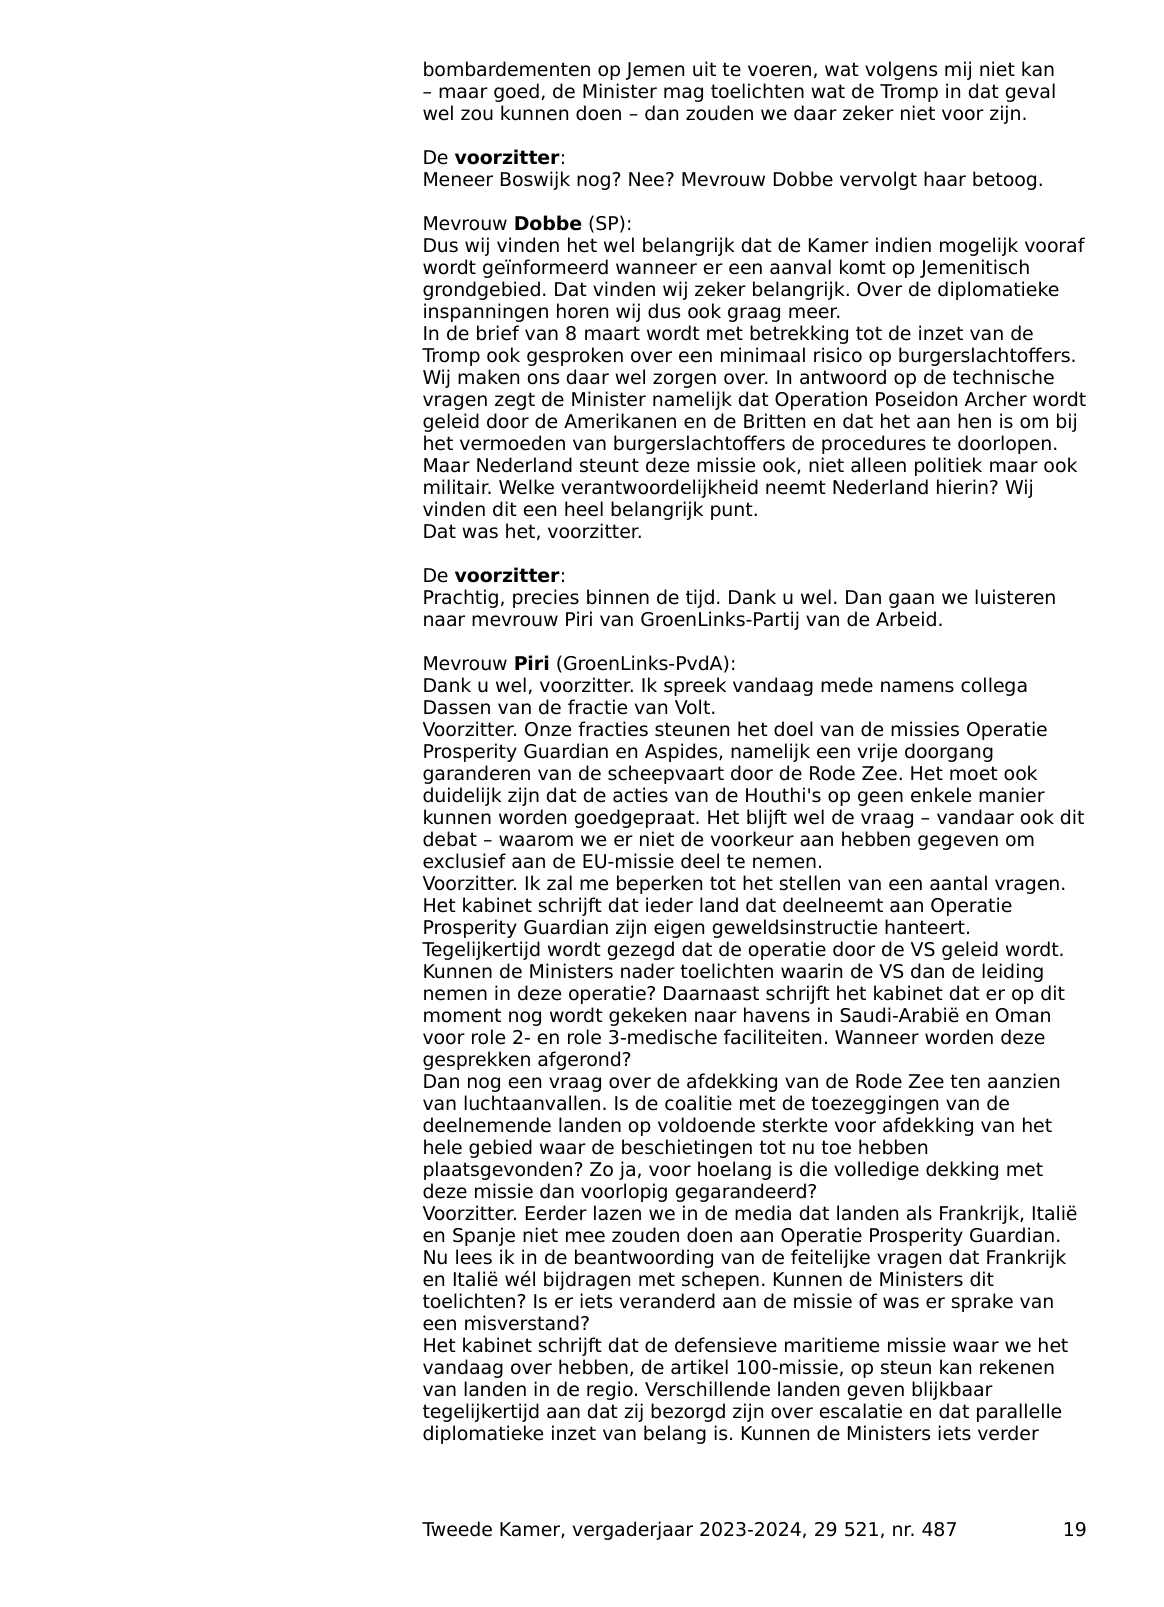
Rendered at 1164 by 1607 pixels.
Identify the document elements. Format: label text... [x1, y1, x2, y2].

text Dan nog een vraag over de afdekking van de Rode Zee ten aanzien van luchtaanvallen. Is de coalitie met de toezeggingen van de deelnemende landen op voldoende sterkte voor afdekking van het hele gebied waar de beschietingen tot nu toe hebben plaatsgevonden? Zo ja, voor hoelang is die volledige dekking met deze missie dan voorlopig gegarandeerd? [422, 1071, 1087, 1203]
text In de brief van 8 maart wordt met betrekking tot de inzet van de Tromp ook gesproken over een minimaal risico op burgerslachtoffers. Wij maken ons daar wel zorgen over. In antwoord op de technische vragen zegt de Minister namelijk dat Operation Poseidon Archer wordt geleid door de Amerikanen en de Britten en dat het aan hen is om bij het vermoeden van burgerslachtoffers de procedures te doorlopen. Maar Nederland steunt deze missie ook, niet alleen politiek maar ook militair. Welke verantwoordelijkheid neemt Nederland hierin? Wij vinden dit een heel belangrijk punt. [422, 323, 1087, 521]
text Mevrouw Piri (GroenLinks-PvdA): [422, 653, 1087, 675]
text Dat was het, voorzitter. [422, 521, 1087, 543]
text Dus wij vinden het wel belangrijk dat de Kamer indien mogelijk vooraf wordt geïnformeerd wanneer er een aanval komt op Jemenitisch grondgebied. Dat vinden wij zeker belangrijk. Over de diplomatieke inspanningen horen wij dus ook graag meer. [422, 235, 1087, 323]
text Voorzitter. Onze fracties steunen het doel van de missies Operatie Prosperity Guardian en Aspides, namelijk een vrije doorgang garanderen van de scheepvaart door de Rode Zee. Het moet ook duidelijk zijn dat de acties van de Houthi's op geen enkele manier kunnen worden goedgepraat. Het blijft wel de vraag – vandaar ook dit debat – waarom we er niet de voorkeur aan hebben gegeven om exclusief aan de EU-missie deel te nemen. [422, 719, 1087, 873]
text De voorzitter: [422, 147, 1087, 169]
text Mevrouw Dobbe (SP): [422, 213, 1087, 235]
text bombardementen op Jemen uit te voeren, wat volgens mij niet kan – maar goed, de Minister mag toelichten wat de Tromp in dat geval wel zou kunnen doen – dan zouden we daar zeker niet voor zijn. [422, 59, 1087, 125]
text Voorzitter. Ik zal me beperken tot het stellen van een aantal vragen. Het kabinet schrijft dat ieder land dat deelneemt aan Operatie Prosperity Guardian zijn eigen geweldsinstructie hanteert. Tegelijkertijd wordt gezegd dat de operatie door de VS geleid wordt. Kunnen de Ministers nader toelichten waarin de VS dan de leiding nemen in deze operatie? Daarnaast schrijft het kabinet dat er op dit moment nog wordt gekeken naar havens in Saudi-Arabië en Oman voor role 2- en role 3-medische faciliteiten. Wanneer worden deze gesprekken afgerond? [422, 873, 1087, 1071]
text Meneer Boswijk nog? Nee? Mevrouw Dobbe vervolgt haar betoog. [422, 169, 1087, 191]
text Voorzitter. Eerder lazen we in de media dat landen als Frankrijk, Italië en Spanje niet mee zouden doen aan Operatie Prosperity Guardian. Nu lees ik in de beantwoording van de feitelijke vragen dat Frankrijk en Italië wél bijdragen met schepen. Kunnen de Ministers dit toelichten? Is er iets veranderd aan de missie of was er sprake van een misverstand? [422, 1203, 1087, 1335]
text De voorzitter: [422, 565, 1087, 587]
text Prachtig, precies binnen de tijd. Dank u wel. Dan gaan we luisteren naar mevrouw Piri van GroenLinks-Partij van de Arbeid. [422, 587, 1087, 631]
text Het kabinet schrijft dat de defensieve maritieme missie waar we het vandaag over hebben, de artikel 100-missie, op steun kan rekenen van landen in de regio. Verschillende landen geven blijkbaar tegelijkertijd aan dat zij bezorgd zijn over escalatie en dat parallelle diplomatieke inzet van belang is. Kunnen de Ministers iets verder [422, 1335, 1087, 1444]
text Dank u wel, voorzitter. Ik spreek vandaag mede namens collega Dassen van de fractie van Volt. [422, 675, 1087, 719]
